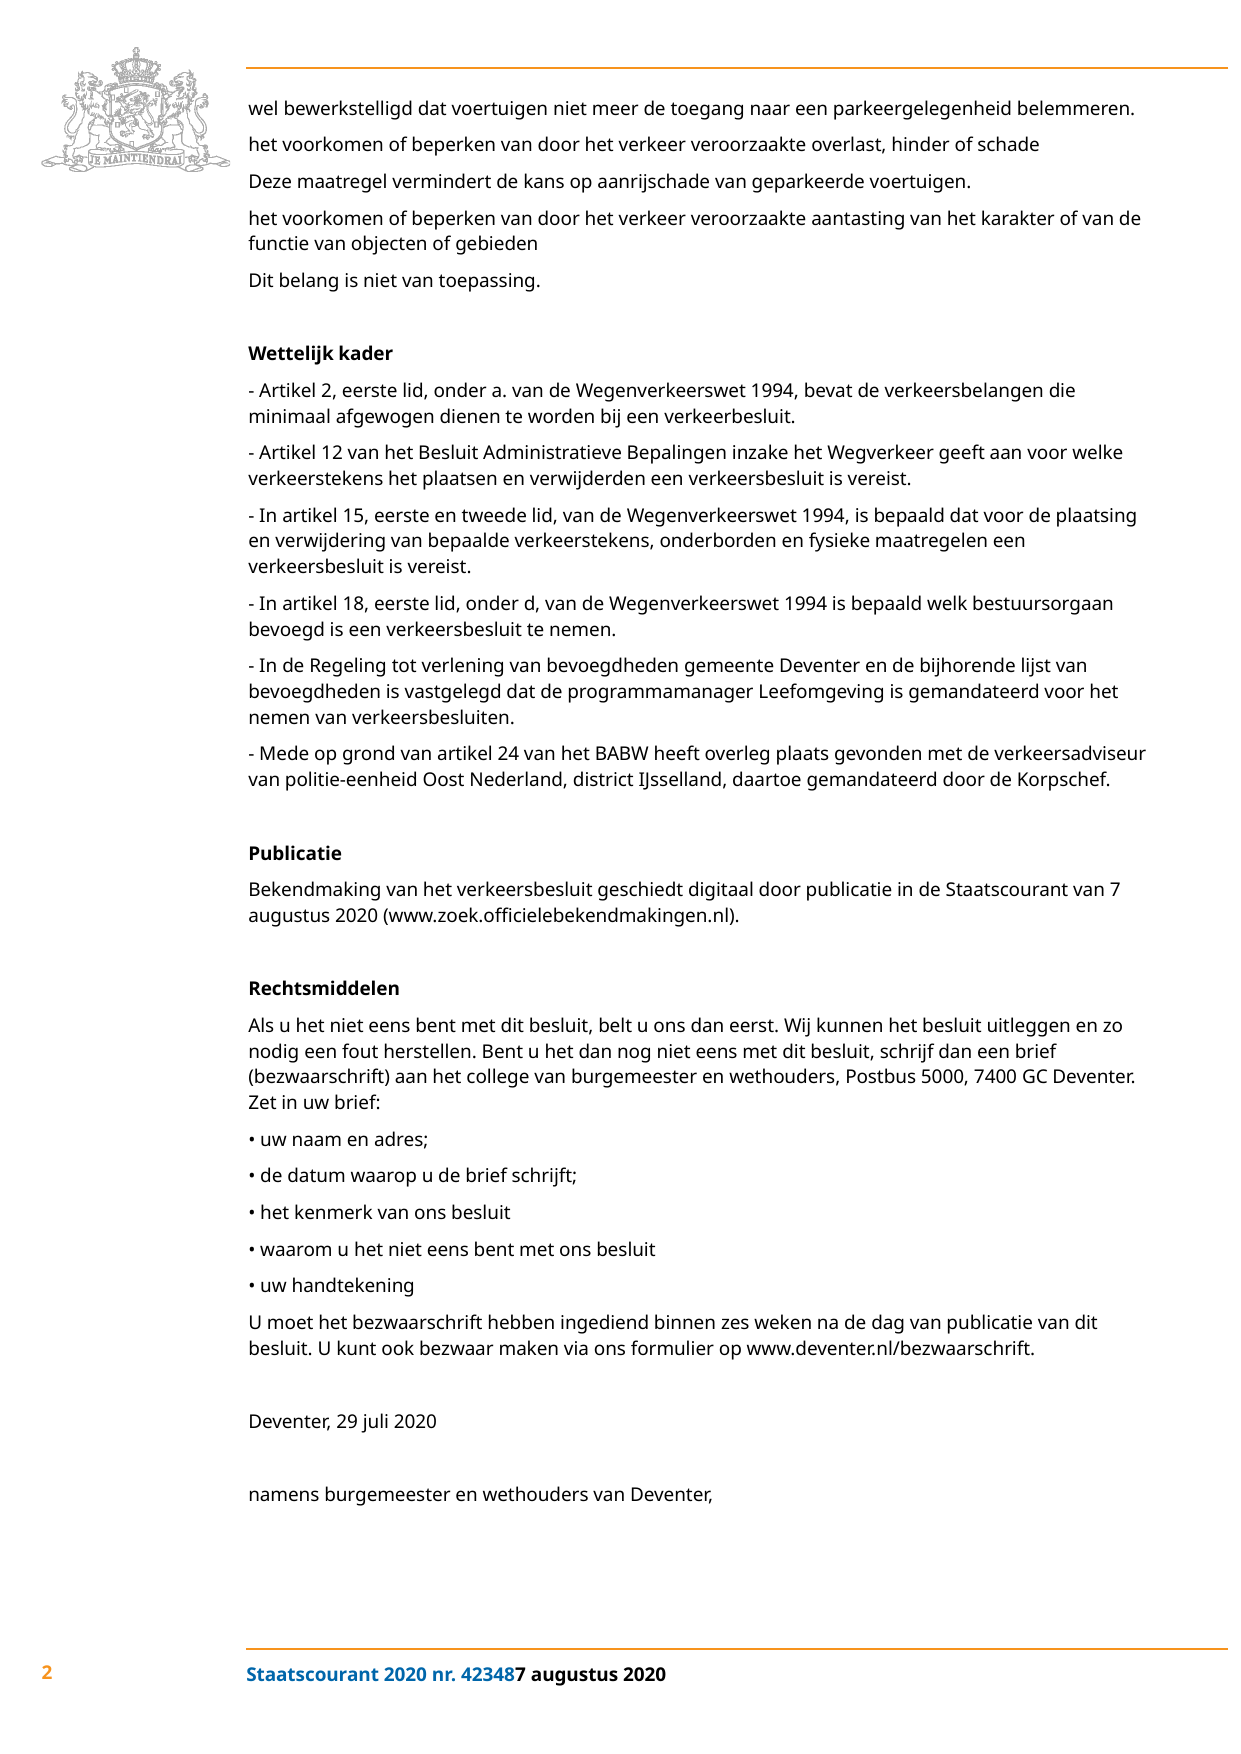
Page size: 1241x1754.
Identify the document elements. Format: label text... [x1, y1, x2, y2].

text wel bewerkstelligd dat voertuigen niet meer de toegang naar een parkeergelegenheid belemmeren. [248, 95, 1152, 121]
text - In artikel 15, eerste en tweede lid, van de Wegenverkeerswet 1994, is bepaald dat voor de plaatsing en verwijdering van bepaalde verkeerstekens, onderborden en fysieke maatregelen een verkeersbesluit is vereist. [248, 502, 1152, 579]
text het voorkomen of beperken van door het verkeer veroorzaakte overlast, hinder of schade [248, 131, 1152, 157]
text - In artikel 18, eerste lid, onder d, van de Wegenverkeerswet 1994 is bepaald welk bestuursorgaan bevoegd is een verkeersbesluit te nemen. [248, 590, 1152, 642]
text het voorkomen of beperken van door het verkeer veroorzaakte aantasting van het karakter of van de functie van objecten of gebieden [248, 205, 1152, 256]
text - In de Regeling tot verlening van bevoegdheden gemeente Deventer en de bijhorende lijst van bevoegdheden is vastgelegd dat de programmamanager Leefomgeving is gemandateerd voor het nemen van verkeersbesluiten. [248, 652, 1152, 730]
text • het kenmerk van ons besluit [248, 1199, 1152, 1225]
text Rechtsmiddelen [248, 975, 1152, 1001]
text Bekendmaking van het verkeersbesluit geschiedt digitaal door publicatie in de Staatscourant van 7 augustus 2020 (www.zoek.officielebekendmakingen.nl). [248, 876, 1152, 928]
text Deventer, 29 juli 2020 [248, 1408, 1152, 1434]
text • uw naam en adres; [248, 1126, 1152, 1152]
text • de datum waarop u de brief schrijft; [248, 1163, 1152, 1188]
text Publicatie [248, 840, 1152, 865]
text namens burgemeester en wethouders van Deventer, [248, 1482, 1152, 1507]
text Dit belang is niet van toepassing. [248, 267, 1152, 293]
text • waarom u het niet eens bent met ons besluit [248, 1236, 1152, 1262]
text Wettelijk kader [248, 341, 1152, 366]
text Als u het niet eens bent met dit besluit, belt u ons dan eerst. Wij kunnen het besluit uitleggen en zo nodig een fout herstellen. Bent u het dan nog niet eens met dit besluit, schrijf dan een brief (bezwaarschrift) aan het college van burgemeester en wethouders, Postbus 5000, 7400 GC Deventer. Zet in uw brief: [248, 1012, 1152, 1115]
picture [41, 47, 231, 172]
text Deze maatregel vermindert de kans op aanrijschade van geparkeerde voertuigen. [248, 168, 1152, 194]
text - Artikel 2, eerste lid, onder a. van de Wegenverkeerswet 1994, bevat de verkeersbelangen die minimaal afgewogen dienen te worden bij een verkeerbesluit. [248, 377, 1152, 429]
text • uw handtekening [248, 1273, 1152, 1298]
text - Artikel 12 van het Besluit Administratieve Bepalingen inzake het Wegverkeer geeft aan voor welke verkeerstekens het plaatsen en verwijderden een verkeersbesluit is vereist. [248, 439, 1152, 491]
text - Mede op grond van artikel 24 van het BABW heeft overleg plaats gevonden met de verkeersadviseur van politie-eenheid Oost Nederland, district IJsselland, daartoe gemandateerd door de Korpschef. [248, 741, 1152, 792]
text U moet het bezwaarschrift hebben ingediend binnen zes weken na de dag van publicatie van dit besluit. U kunt ook bezwaar maken via ons formulier op www.deventer.nl/bezwaarschrift. [248, 1309, 1152, 1361]
